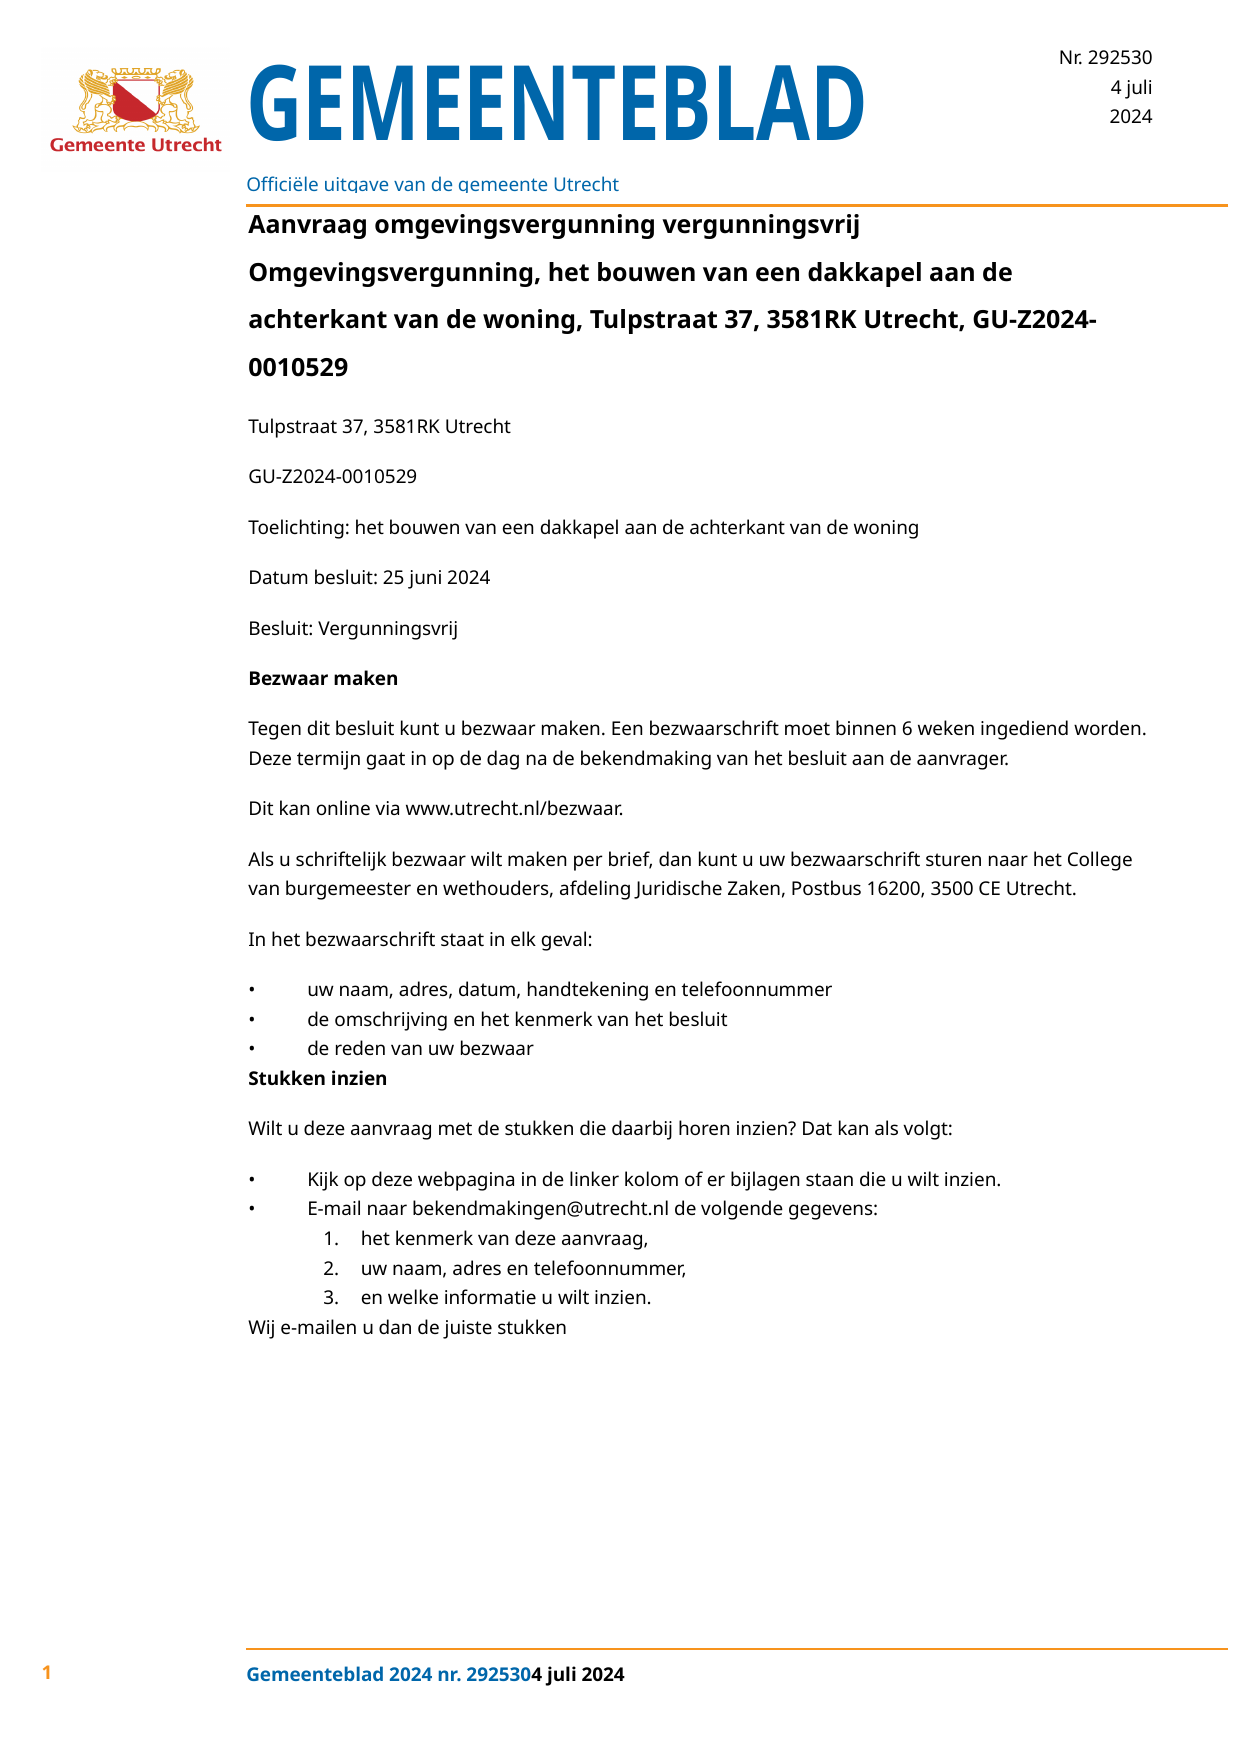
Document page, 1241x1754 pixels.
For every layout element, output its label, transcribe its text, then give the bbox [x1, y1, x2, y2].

text Dit kan online via www.utrecht.nl/bezwaar. [248, 796, 1152, 821]
list Kijk op deze webpagina in de linker kolom of er bijlagen staan die u wilt inzien. [248, 1166, 1152, 1192]
text Wij e-mailen u dan de juiste stukken [248, 1314, 1152, 1340]
text Stukken inzien [248, 1065, 1152, 1091]
text Tegen dit besluit kunt u bezwaar maken. Een bezwaarschrift moet binnen 6 weken ingediend worden. Deze termijn gaat in op de dag na de bekendmaking van het besluit aan de aanvrager. [248, 716, 1152, 771]
list uw naam, adres, datum, handtekening en telefoonnummer [248, 976, 1152, 1002]
text Wilt u deze aanvraag met de stukken die daarbij horen inzien? Dat kan als volgt: [248, 1116, 1152, 1141]
text Tulpstraat 37, 3581RK Utrecht [248, 413, 1152, 439]
picture [41, 47, 231, 172]
text Datum besluit: 25 juni 2024 [248, 564, 1152, 590]
text In het bezwaarschrift staat in elk geval: [248, 926, 1152, 952]
list uw naam, adres en telefoonnummer, [323, 1255, 1152, 1281]
list en welke informatie u wilt inzien. [323, 1284, 1152, 1310]
text Bezwaar maken [248, 665, 1152, 691]
list E-mail naar bekendmakingen@utrecht.nl de volgende gegevens: [248, 1196, 1152, 1221]
text Aanvraag omgevingsvergunning vergunningsvrij Omgevingsvergunning, het bouwen van een dakkapel aan de achterkant van de woning, Tulpstraat 37, 3581RK Utrecht, GU-Z2024-0010529 [248, 207, 1152, 384]
list de omschrijving en het kenmerk van het besluit [248, 1006, 1152, 1032]
list de reden van uw bezwaar [248, 1036, 1152, 1061]
text Besluit: Vergunningsvrij [248, 615, 1152, 641]
text Als u schriftelijk bezwaar wilt maken per brief, dan kunt u uw bezwaarschrift sturen naar het College van burgemeester en wethouders, afdeling Juridische Zaken, Postbus 16200, 3500 CE Utrecht. [248, 846, 1152, 901]
text Toelichting: het bouwen van een dakkapel aan de achterkant van de woning [248, 514, 1152, 540]
text GU-Z2024-0010529 [248, 463, 1152, 489]
list het kenmerk van deze aanvraag, [323, 1225, 1152, 1251]
